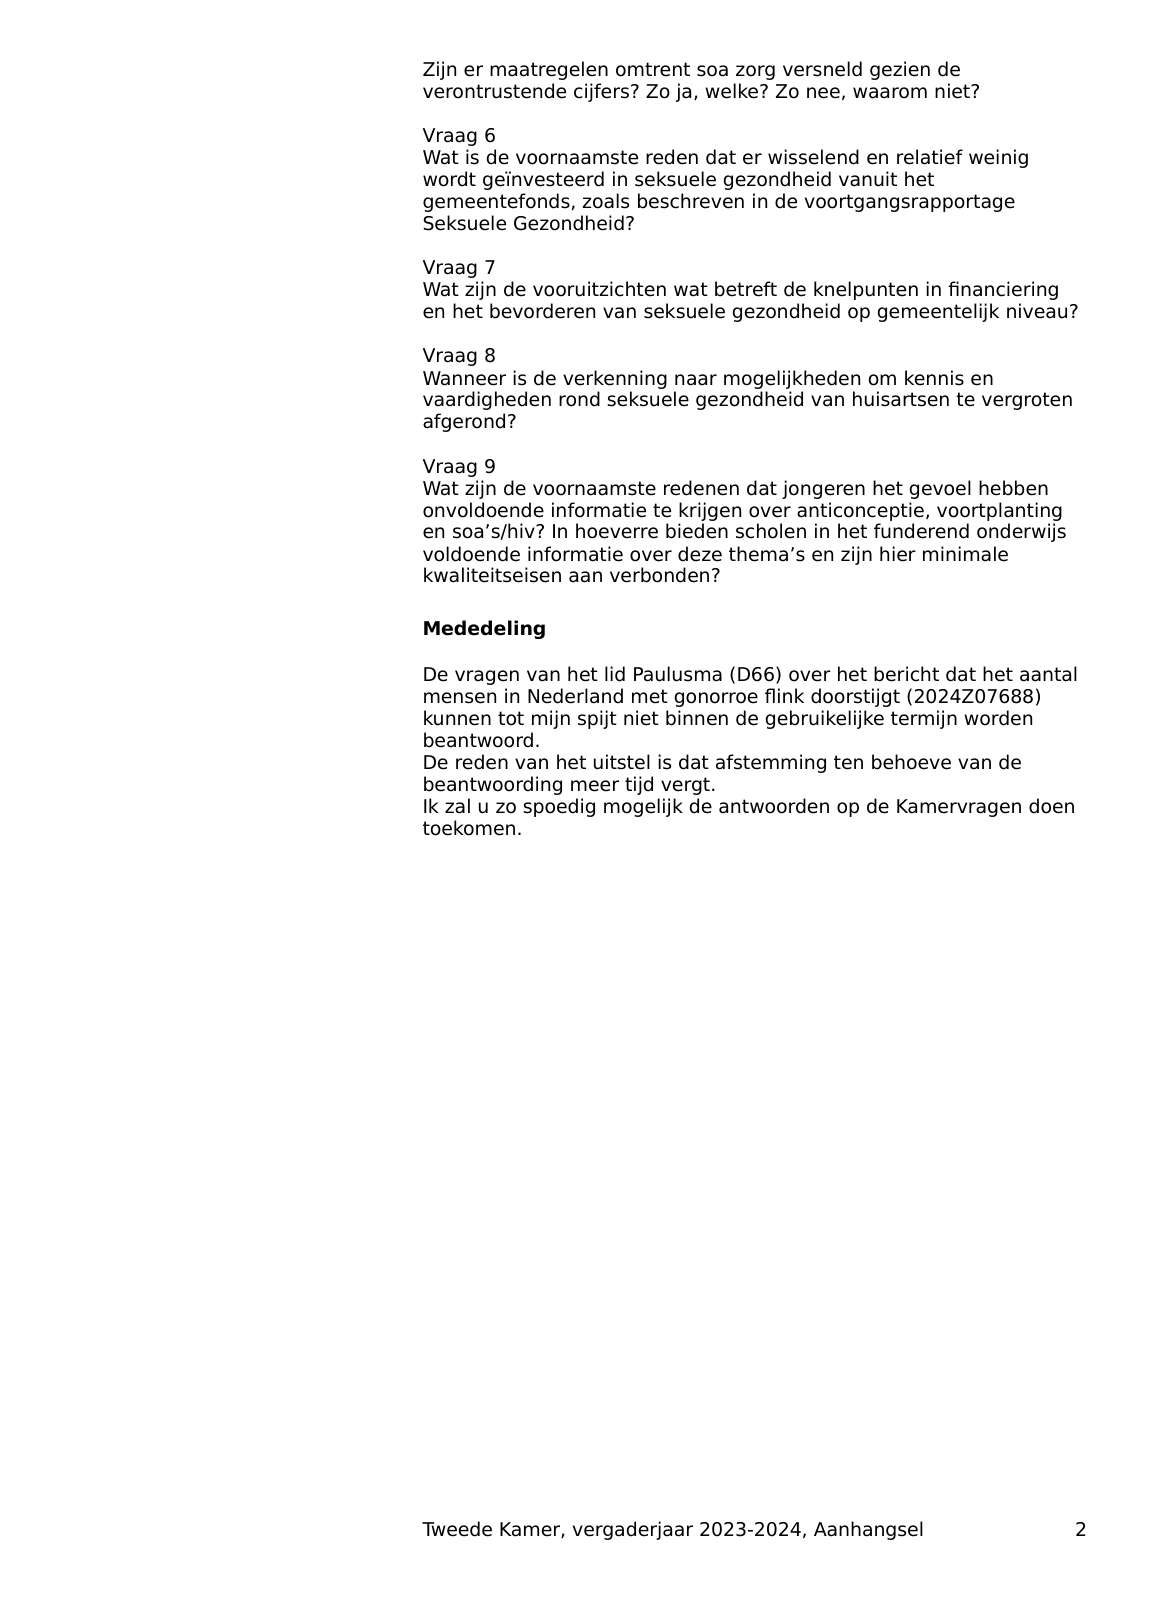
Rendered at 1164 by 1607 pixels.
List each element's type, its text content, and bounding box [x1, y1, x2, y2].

text De vragen van het lid Paulusma (D66) over het bericht dat het aantal mensen in Nederland met gonorroe flink doorstijgt (2024Z07688) kunnen tot mijn spijt niet binnen de gebruikelijke termijn worden beantwoord. [422, 664, 1087, 752]
subtitle Mededeling [422, 617, 1087, 639]
text Vraag 9 [422, 456, 1087, 477]
text Vraag 7 [422, 257, 1087, 279]
text Wat zijn de voornaamste redenen dat jongeren het gevoel hebben onvoldoende informatie te krijgen over anticonceptie, voortplanting en soa’s/hiv? In hoeverre bieden scholen in het funderend onderwijs voldoende informatie over deze thema’s en zijn hier minimale kwaliteitseisen aan verbonden? [422, 477, 1087, 587]
text De reden van het uitstel is dat afstemming ten behoeve van de beantwoording meer tijd vergt. [422, 752, 1087, 796]
text Wat zijn de vooruitzichten wat betreft de knelpunten in financiering en het bevorderen van seksuele gezondheid op gemeentelijk niveau? [422, 279, 1087, 323]
text Wat is de voornaamste reden dat er wisselend en relatief weinig wordt geïnvesteerd in seksuele gezondheid vanuit het gemeentefonds, zoals beschreven in de voortgangsrapportage Seksuele Gezondheid? [422, 147, 1087, 235]
text Ik zal u zo spoedig mogelijk de antwoorden op de Kamervragen doen toekomen. [422, 796, 1087, 840]
text Vraag 6 [422, 125, 1087, 147]
text Zijn er maatregelen omtrent soa zorg versneld gezien de verontrustende cijfers? Zo ja, welke? Zo nee, waarom niet? [422, 59, 1087, 103]
text Wanneer is de verkenning naar mogelijkheden om kennis en vaardigheden rond seksuele gezondheid van huisartsen te vergroten afgerond? [422, 367, 1087, 433]
text Vraag 8 [422, 345, 1087, 367]
